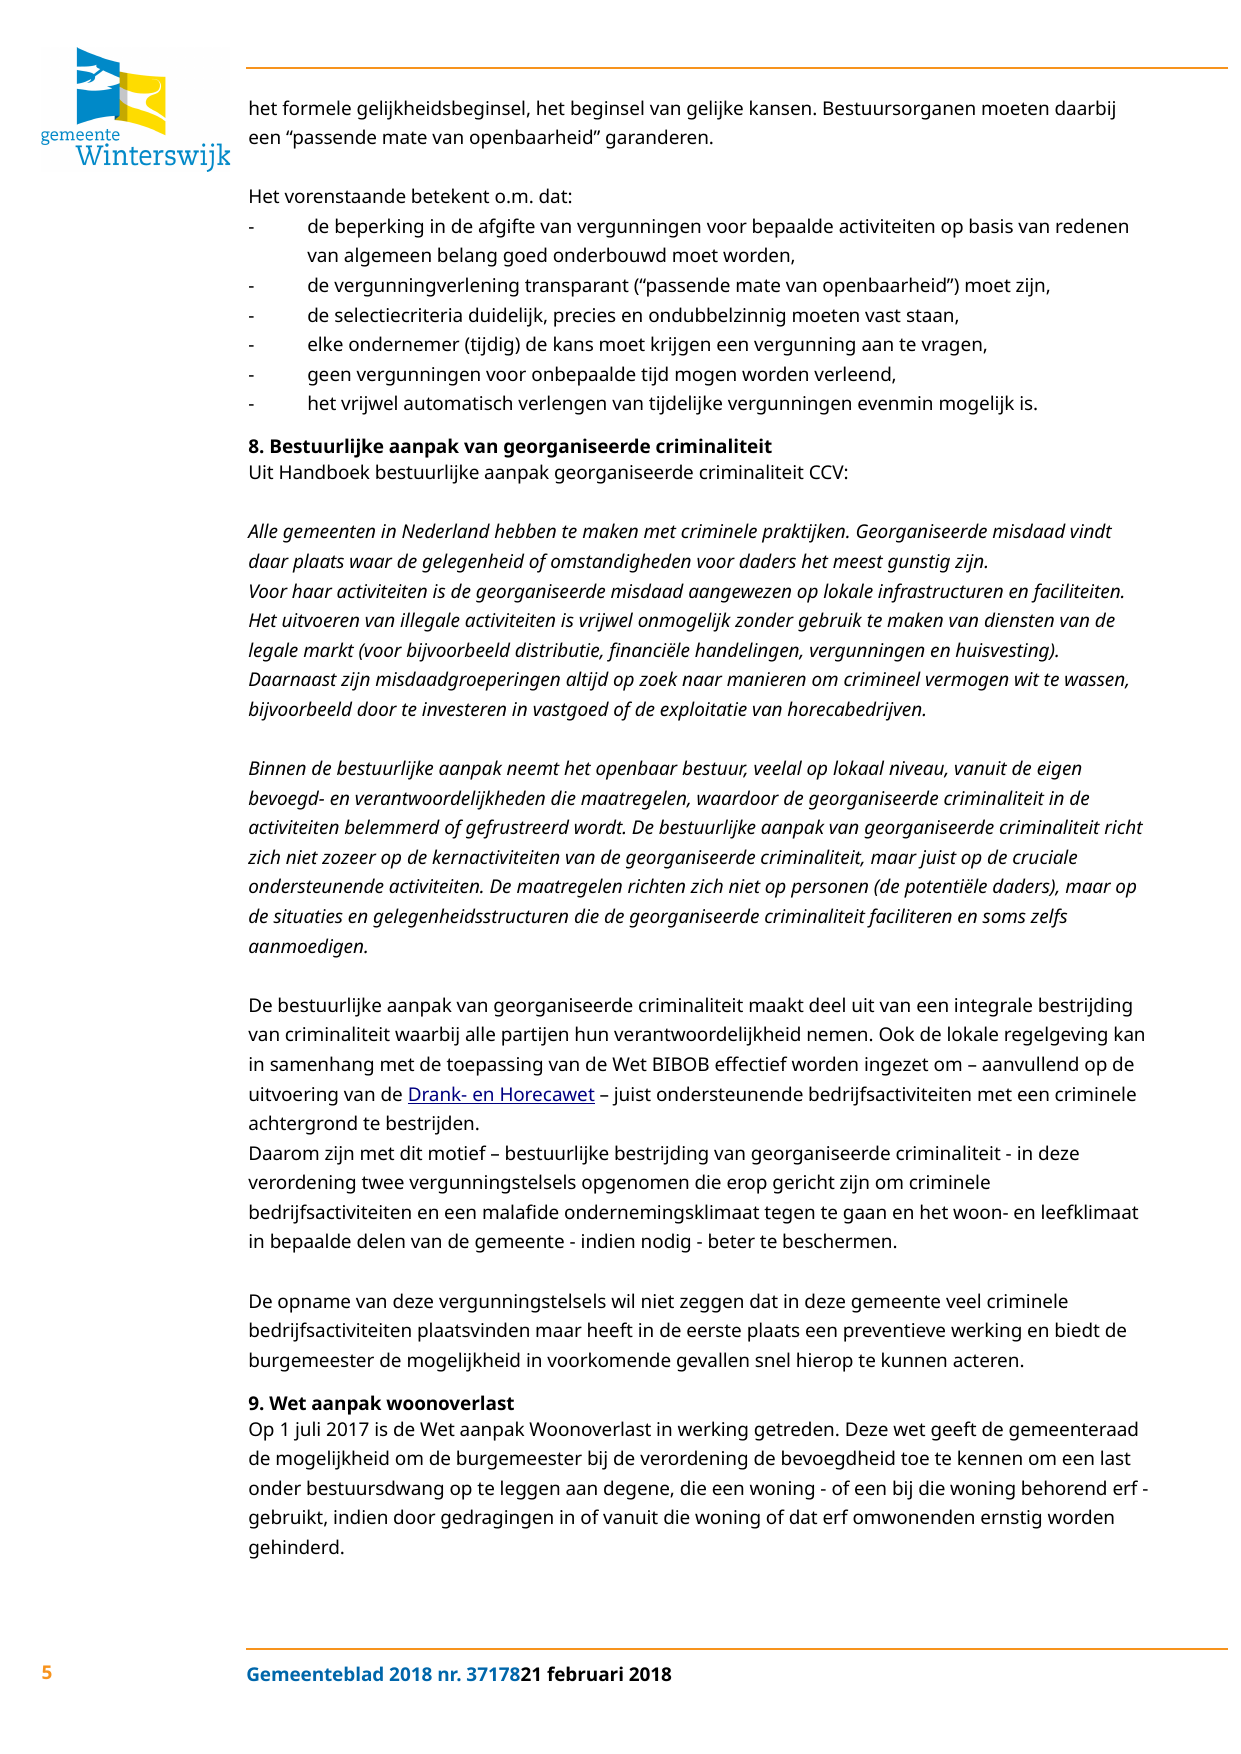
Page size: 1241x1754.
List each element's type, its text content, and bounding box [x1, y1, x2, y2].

text Op 1 juli 2017 is de Wet aanpak Woonoverlast in werking getreden. Deze wet geeft de gemeenteraad de mogelijkheid om de burgemeester bij de verordening de bevoegdheid toe te kennen om een last onder bestuursdwang op te leggen aan degene, die een woning - of een bij die woning behorend erf - gebruikt, indien door gedragingen in of vanuit die woning of dat erf omwonenden ernstig worden gehinderd. [248, 1416, 1152, 1560]
text Het vorenstaande betekent o.m. dat: [248, 183, 1152, 209]
text het formele gelijkheidsbeginsel, het beginsel van gelijke kansen. Bestuursorganen moeten daarbij een “passende mate van openbaarheid” garanderen. [248, 95, 1152, 150]
text De bestuurlijke aanpak van georganiseerde criminaliteit maakt deel uit van een integrale bestrijding van criminaliteit waarbij alle partijen hun verantwoordelijkheid nemen. Ook de lokale regelgeving kan in samenhang met de toepassing van de Wet BIBOB effectief worden ingezet om – aanvullend op de uitvoering van de Drank- en Horecawet – juist ondersteunende bedrijfsactiviteiten met een criminele achtergrond te bestrijden. [248, 992, 1152, 1136]
text Daarom zijn met dit motief – bestuurlijke bestrijding van georganiseerde criminaliteit - in deze verordening twee vergunningstelsels opgenomen die erop gericht zijn om criminele bedrijfsactiviteiten en een malafide ondernemingsklimaat tegen te gaan en het woon- en leefklimaat in bepaalde delen van de gemeente - indien nodig - beter te beschermen. [248, 1140, 1152, 1254]
text Alle gemeenten in Nederland hebben te maken met criminele praktijken. Georganiseerde misdaad vindt daar plaats waar de gelegenheid of omstandigheden voor daders het meest gunstig zijn. [248, 519, 1152, 574]
text De opname van deze vergunningstelsels wil niet zeggen dat in deze gemeente veel criminele bedrijfsactiviteiten plaatsvinden maar heeft in de eerste plaats een preventieve werking en biedt de burgemeester de mogelijkheid in voorkomende gevallen snel hierop te kunnen acteren. [248, 1288, 1152, 1373]
list elke ondernemer (tijdig) de kans moet krijgen een vergunning aan te vragen, [248, 331, 1152, 357]
text Uit Handboek bestuurlijke aanpak georganiseerde criminaliteit CCV: [248, 459, 1152, 485]
list de vergunningverlening transparant (“passende mate van openbaarheid”) moet zijn, [248, 272, 1152, 298]
list de beperking in de afgifte van vergunningen voor bepaalde activiteiten op basis van redenen van algemeen belang goed onderbouwd moet worden, [248, 213, 1152, 268]
picture [41, 47, 231, 172]
list de selectiecriteria duidelijk, precies en ondubbelzinnig moeten vast staan, [248, 302, 1152, 328]
text Voor haar activiteiten is de georganiseerde misdaad aangewezen op lokale infrastructuren en faciliteiten. Het uitvoeren van illegale activiteiten is vrijwel onmogelijk zonder gebruik te maken van diensten van de legale markt (voor bijvoorbeeld distributie, financiële handelingen, vergunningen en huisvesting). Daarnaast zijn misdaadgroeperingen altijd op zoek naar manieren om crimineel vermogen wit te wassen, bijvoorbeeld door te investeren in vastgoed of de exploitatie van horecabedrijven. [248, 578, 1152, 722]
text 8. Bestuurlijke aanpak van georganiseerde criminaliteit [248, 434, 1152, 459]
text Binnen de bestuurlijke aanpak neemt het openbaar bestuur, veelal op lokaal niveau, vanuit de eigen bevoegd- en verantwoordelijkheden die maatregelen, waardoor de georganiseerde criminaliteit in de activiteiten belemmerd of gefrustreerd wordt. De bestuurlijke aanpak van georganiseerde criminaliteit richt zich niet zozeer op de kernactiviteiten van de georganiseerde criminaliteit, maar juist op de cruciale ondersteunende activiteiten. De maatregelen richten zich niet op personen (de potentiële daders), maar op de situaties en gelegenheidsstructuren die de georganiseerde criminaliteit faciliteren en soms zelfs aanmoedigen. [248, 755, 1152, 958]
picture [225, 153, 231, 162]
list geen vergunningen voor onbepaalde tijd mogen worden verleend, [248, 361, 1152, 387]
list het vrijwel automatisch verlengen van tijdelijke vergunningen evenmin mogelijk is. [248, 391, 1152, 416]
text 9. Wet aanpak woonoverlast [248, 1390, 1152, 1416]
